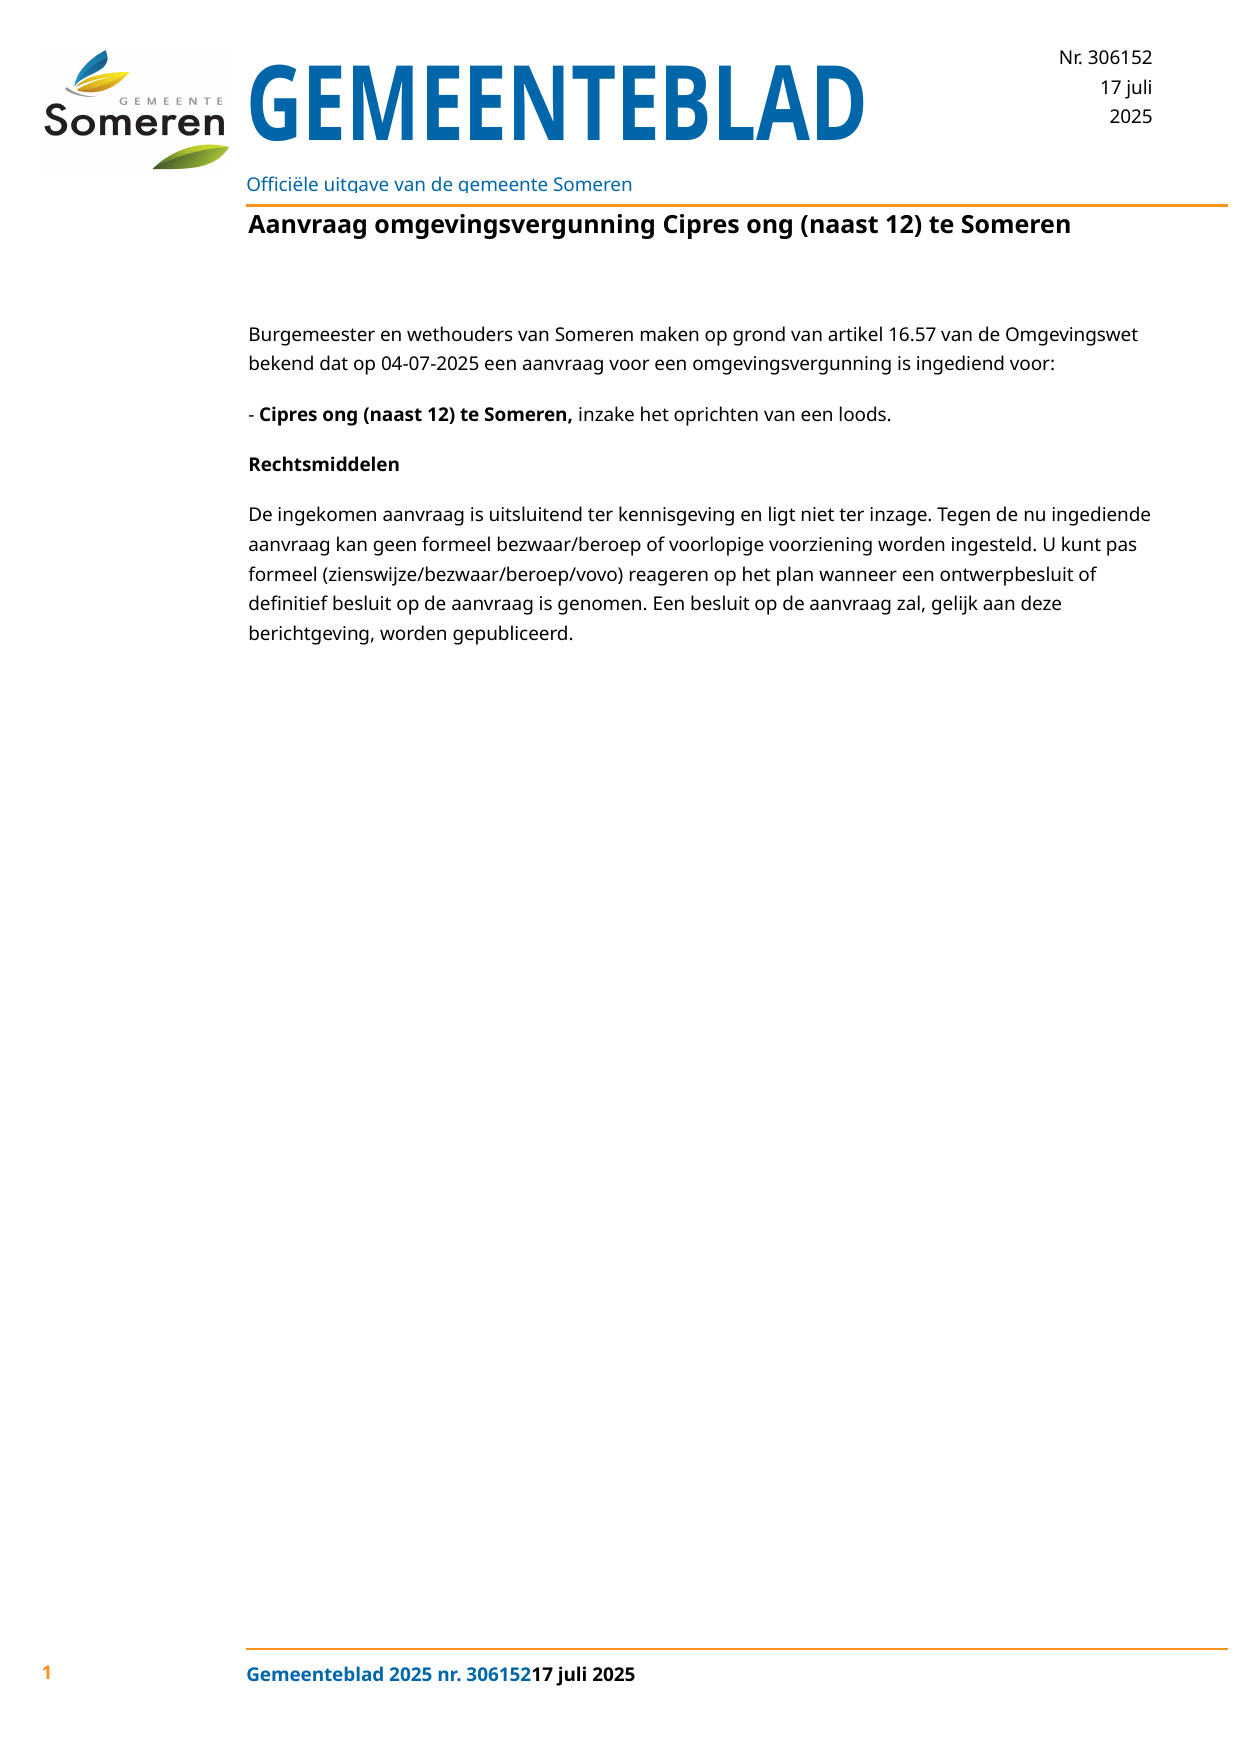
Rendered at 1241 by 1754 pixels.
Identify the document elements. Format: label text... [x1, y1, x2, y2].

picture [41, 47, 231, 172]
text Burgemeester en wethouders van Someren maken op grond van artikel 16.57 van de Omgevingswet bekend dat op 04-07-2025 een aanvraag voor een omgevingsvergunning is ingediend voor: [248, 321, 1152, 376]
text Rechtsmiddelen [248, 451, 1152, 477]
text Aanvraag omgevingsvergunning Cipres ong (naast 12) te Someren [248, 207, 1152, 241]
text - Cipres ong (naast 12) te Someren, inzake het oprichten van een loods. [248, 401, 1152, 426]
text De ingekomen aanvraag is uitsluitend ter kennisgeving en ligt niet ter inzage. Tegen de nu ingediende aanvraag kan geen formeel bezwaar/beroep of voorlopige voorziening worden ingesteld. U kunt pas formeel (zienswijze/bezwaar/beroep/vovo) reageren op het plan wanneer een ontwerpbesluit of definitief besluit op de aanvraag is genomen. Een besluit op de aanvraag zal, gelijk aan deze berichtgeving, worden gepubliceerd. [248, 502, 1152, 646]
